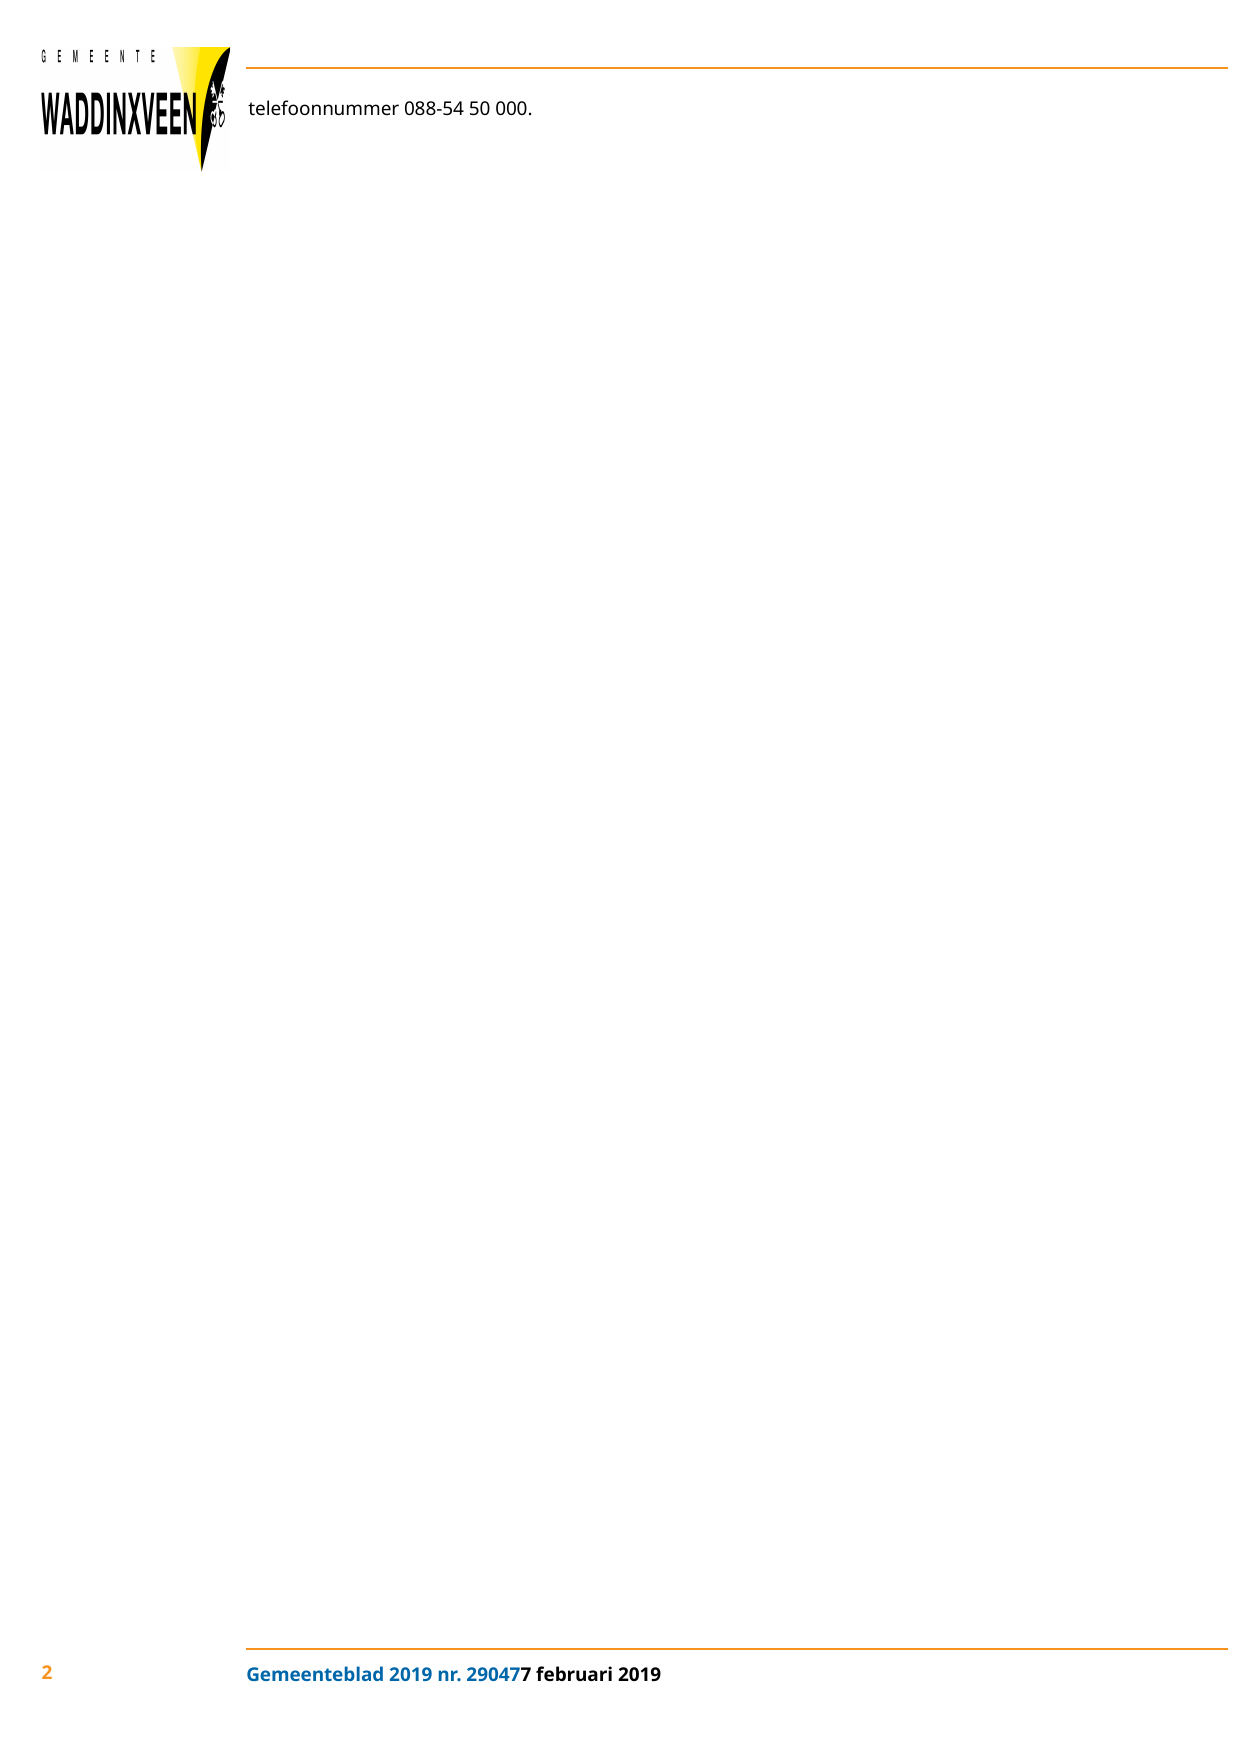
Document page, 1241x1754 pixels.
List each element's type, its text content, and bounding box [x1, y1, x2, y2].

picture [41, 47, 231, 172]
text telefoonnummer 088-54 50 000. [248, 95, 1152, 121]
